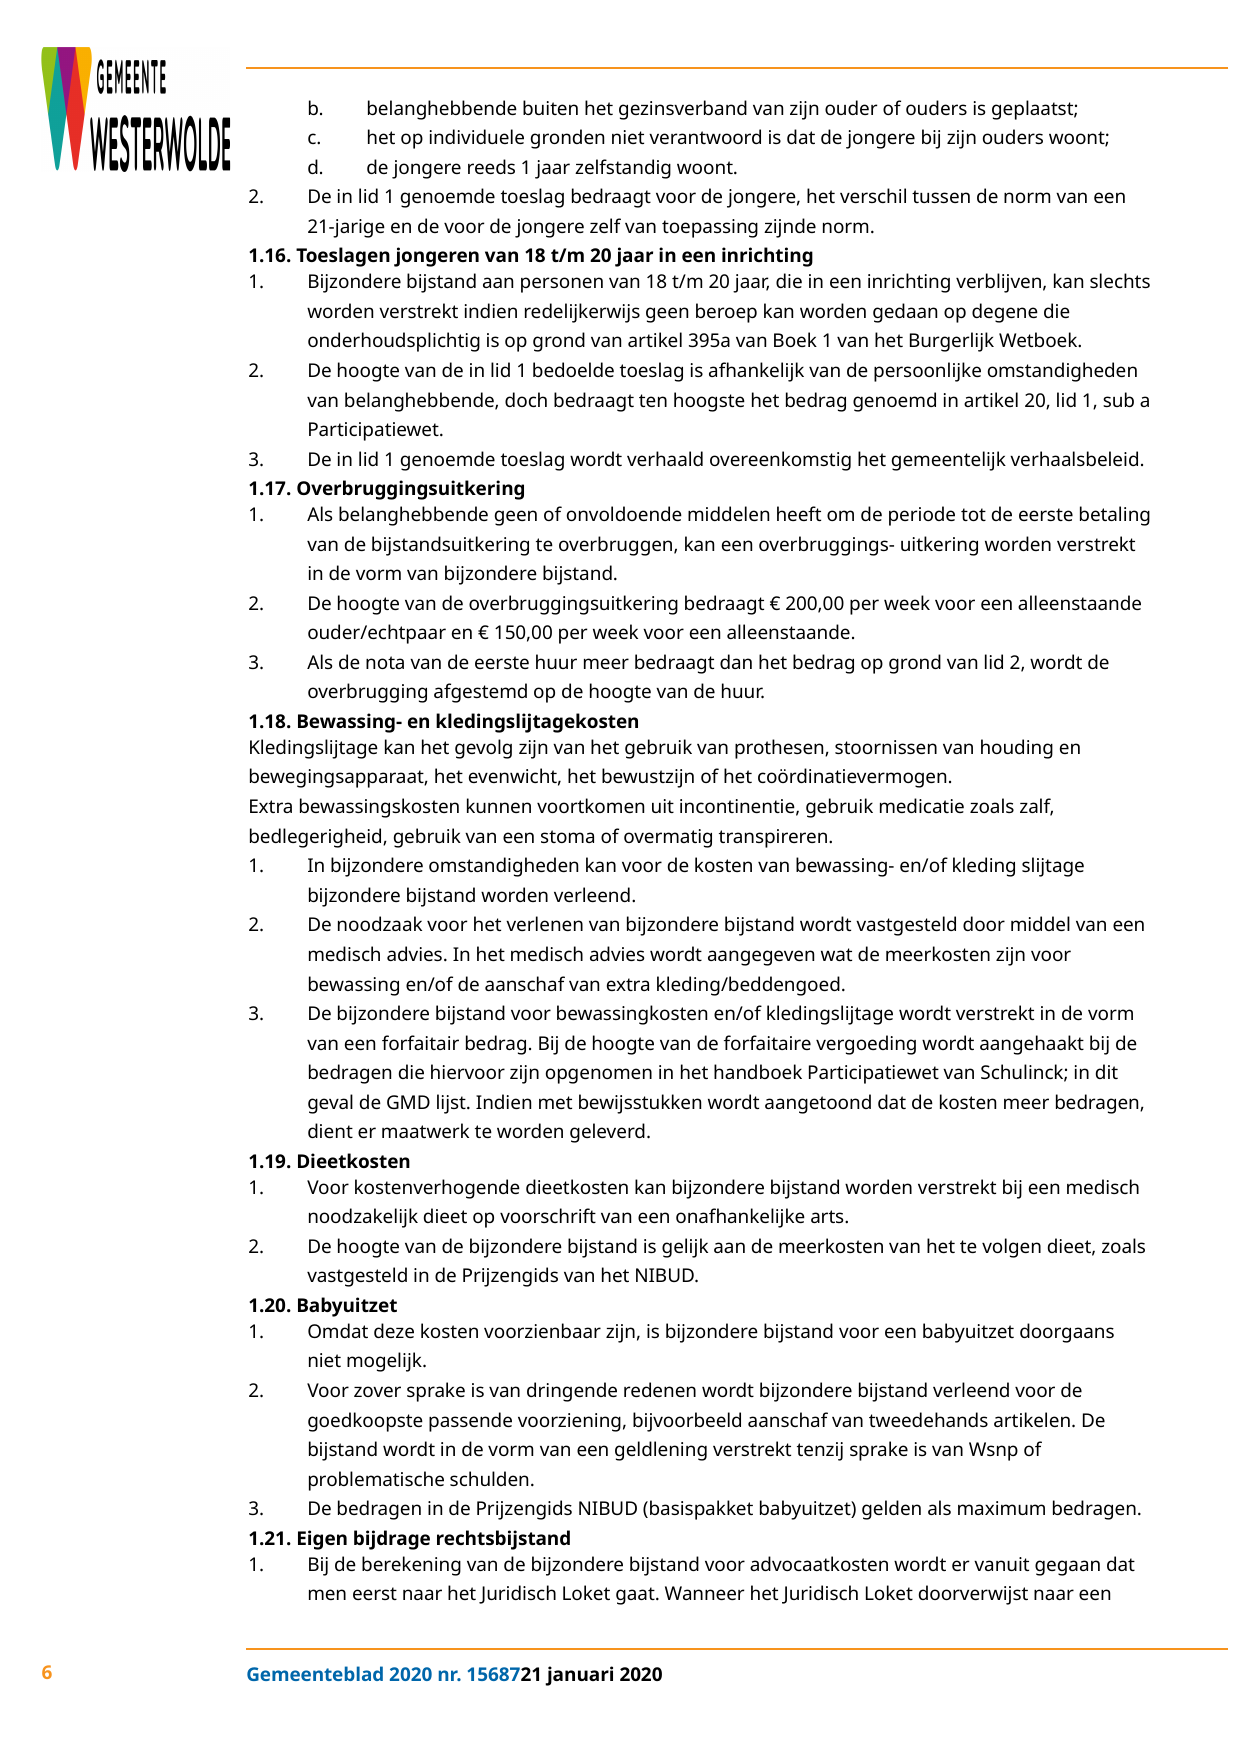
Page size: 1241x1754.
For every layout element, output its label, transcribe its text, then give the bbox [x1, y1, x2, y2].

list Als belanghebbende geen of onvoldoende middelen heeft om de periode tot de eerste betaling van de bijstandsuitkering te overbruggen, kan een overbruggings- uitkering worden verstrekt in de vorm van bijzondere bijstand. [248, 501, 1152, 586]
list Bijzondere bijstand aan personen van 18 t/m 20 jaar, die in een inrichting verblijven, kan slechts worden verstrekt indien redelijkerwijs geen beroep kan worden gedaan op degene die onderhoudsplichtig is op grond van artikel 395a van Boek 1 van het Burgerlijk Wetboek. [248, 268, 1152, 353]
list Omdat deze kosten voorzienbaar zijn, is bijzondere bijstand voor een babyuitzet doorgaans niet mogelijk. [248, 1318, 1152, 1373]
picture [41, 47, 231, 172]
list Als de nota van de eerste huur meer bedraagt dan het bedrag op grond van lid 2, wordt de overbrugging afgestemd op de hoogte van de huur. [248, 649, 1152, 704]
list De bijzondere bijstand voor bewassingkosten en/of kledingslijtage wordt verstrekt in de vorm van een forfaitair bedrag. Bij de hoogte van de forfaitaire vergoeding wordt aangehaakt bij de bedragen die hiervoor zijn opgenomen in het handboek Participatiewet van Schulinck; in dit geval de GMD lijst. Indien met bewijsstukken wordt aangetoond dat de kosten meer bedragen, dient er maatwerk te worden geleverd. [248, 1000, 1152, 1144]
list belanghebbende buiten het gezinsverband van zijn ouder of ouders is geplaatst; [307, 95, 1152, 121]
text 1.16. Toeslagen jongeren van 18 t/m 20 jaar in een inrichting [248, 243, 1152, 268]
list De noodzaak voor het verlenen van bijzondere bijstand wordt vastgesteld door middel van een medisch advies. In het medisch advies wordt aangegeven wat de meerkosten zijn voor bewassing en/of de aanschaf van extra kleding/beddengoed. [248, 912, 1152, 996]
text Kledingslijtage kan het gevolg zijn van het gebruik van prothesen, stoornissen van houding en bewegingsapparaat, het evenwicht, het bewustzijn of het coördinatievermogen. [248, 734, 1152, 789]
list In bijzondere omstandigheden kan voor de kosten van bewassing- en/of kleding slijtage bijzondere bijstand worden verleend. [248, 852, 1152, 908]
text Extra bewassingskosten kunnen voortkomen uit incontinentie, gebruik medicatie zoals zalf, bedlegerigheid, gebruik van een stoma of overmatig transpireren. [248, 793, 1152, 848]
list de jongere reeds 1 jaar zelfstandig woont. [307, 154, 1152, 180]
text 1.19. Dieetkosten [248, 1148, 1152, 1174]
list Voor kostenverhogende dieetkosten kan bijzondere bijstand worden verstrekt bij een medisch noodzakelijk dieet op voorschrift van een onafhankelijke arts. [248, 1174, 1152, 1229]
list De hoogte van de overbruggingsuitkering bedraagt € 200,00 per week voor een alleenstaande ouder/echtpaar en € 150,00 per week voor een alleenstaande. [248, 590, 1152, 645]
list het op individuele gronden niet verantwoord is dat de jongere bij zijn ouders woont; [307, 124, 1152, 150]
list De in lid 1 genoemde toeslag wordt verhaald overeenkomstig het gemeentelijk verhaalsbeleid. [248, 446, 1152, 472]
list Bij de berekening van de bijzondere bijstand voor advocaatkosten wordt er vanuit gegaan dat men eerst naar het Juridisch Loket gaat. Wanneer het Juridisch Loket doorverwijst naar een [248, 1551, 1152, 1606]
list De in lid 1 genoemde toeslag bedraagt voor de jongere, het verschil tussen de norm van een 21-jarige en de voor de jongere zelf van toepassing zijnde norm. [248, 183, 1152, 239]
text 1.18. Bewassing- en kledingslijtagekosten [248, 708, 1152, 734]
list Voor zover sprake is van dringende redenen wordt bijzondere bijstand verleend voor de goedkoopste passende voorziening, bijvoorbeeld aanschaf van tweedehands artikelen. De bijstand wordt in de vorm van een geldlening verstrekt tenzij sprake is van Wsnp of problematische schulden. [248, 1377, 1152, 1492]
text 1.20. Babyuitzet [248, 1292, 1152, 1318]
list De hoogte van de in lid 1 bedoelde toeslag is afhankelijk van de persoonlijke omstandigheden van belanghebbende, doch bedraagt ten hoogste het bedrag genoemd in artikel 20, lid 1, sub a Participatiewet. [248, 357, 1152, 442]
text 1.17. Overbruggingsuitkering [248, 476, 1152, 501]
text 1.21. Eigen bijdrage rechtsbijstand [248, 1525, 1152, 1551]
list De bedragen in de Prijzengids NIBUD (basispakket babyuitzet) gelden als maximum bedragen. [248, 1496, 1152, 1521]
list De hoogte van de bijzondere bijstand is gelijk aan de meerkosten van het te volgen dieet, zoals vastgesteld in de Prijzengids van het NIBUD. [248, 1233, 1152, 1288]
